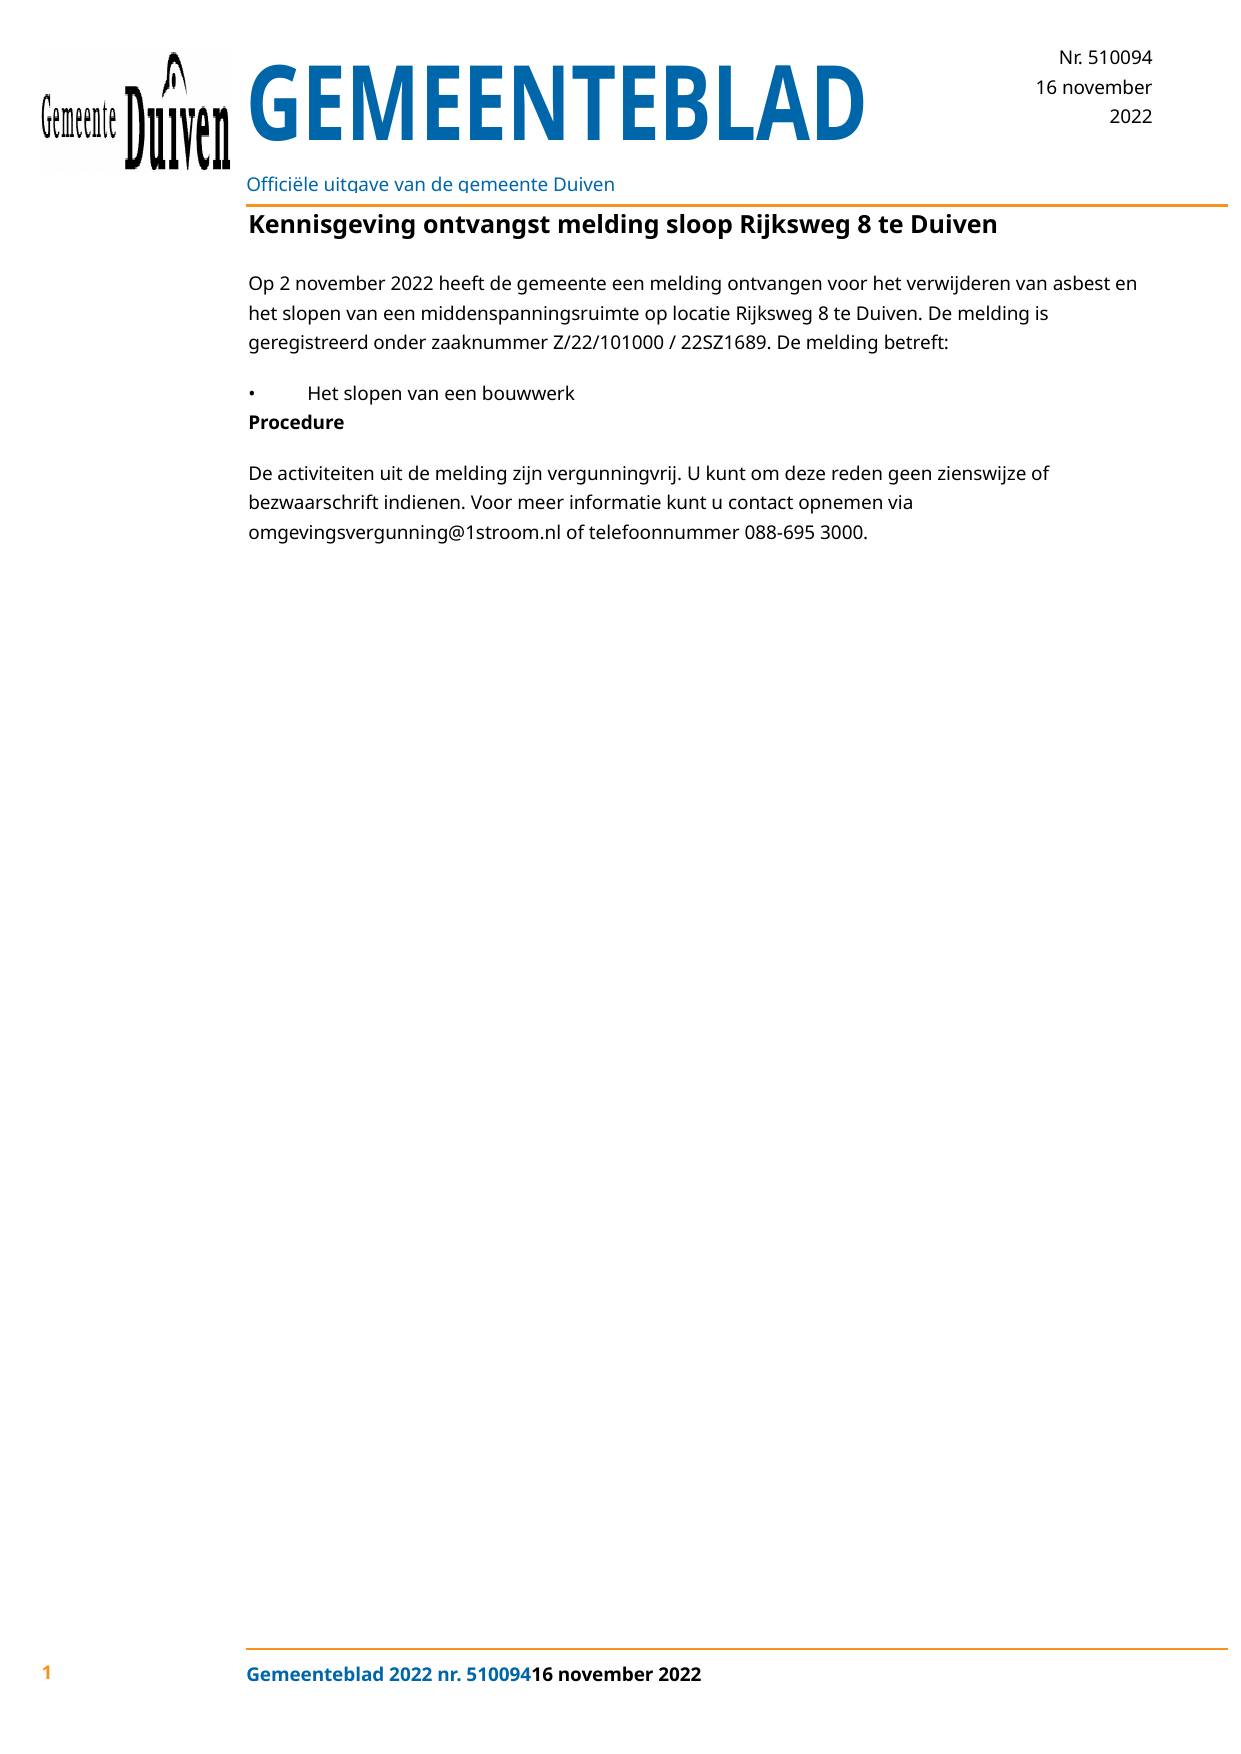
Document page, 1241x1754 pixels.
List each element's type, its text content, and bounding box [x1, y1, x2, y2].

list Het slopen van een bouwwerk [248, 380, 1152, 406]
text Op 2 november 2022 heeft de gemeente een melding ontvangen voor het verwijderen van asbest en het slopen van een middenspanningsruimte op locatie Rijksweg 8 te Duiven. De melding is geregistreerd onder zaaknummer Z/22/101000 / 22SZ1689. De melding betreft: [248, 270, 1152, 355]
text Kennisgeving ontvangst melding sloop Rijksweg 8 te Duiven [248, 207, 1152, 241]
text De activiteiten uit de melding zijn vergunningvrij. U kunt om deze reden geen zienswijze of bezwaarschrift indienen. Voor meer informatie kunt u contact opnemen via omgevingsvergunning@1stroom.nl of telefoonnummer 088-695 3000. [248, 460, 1152, 545]
text Procedure [248, 409, 1152, 435]
picture [41, 47, 231, 172]
